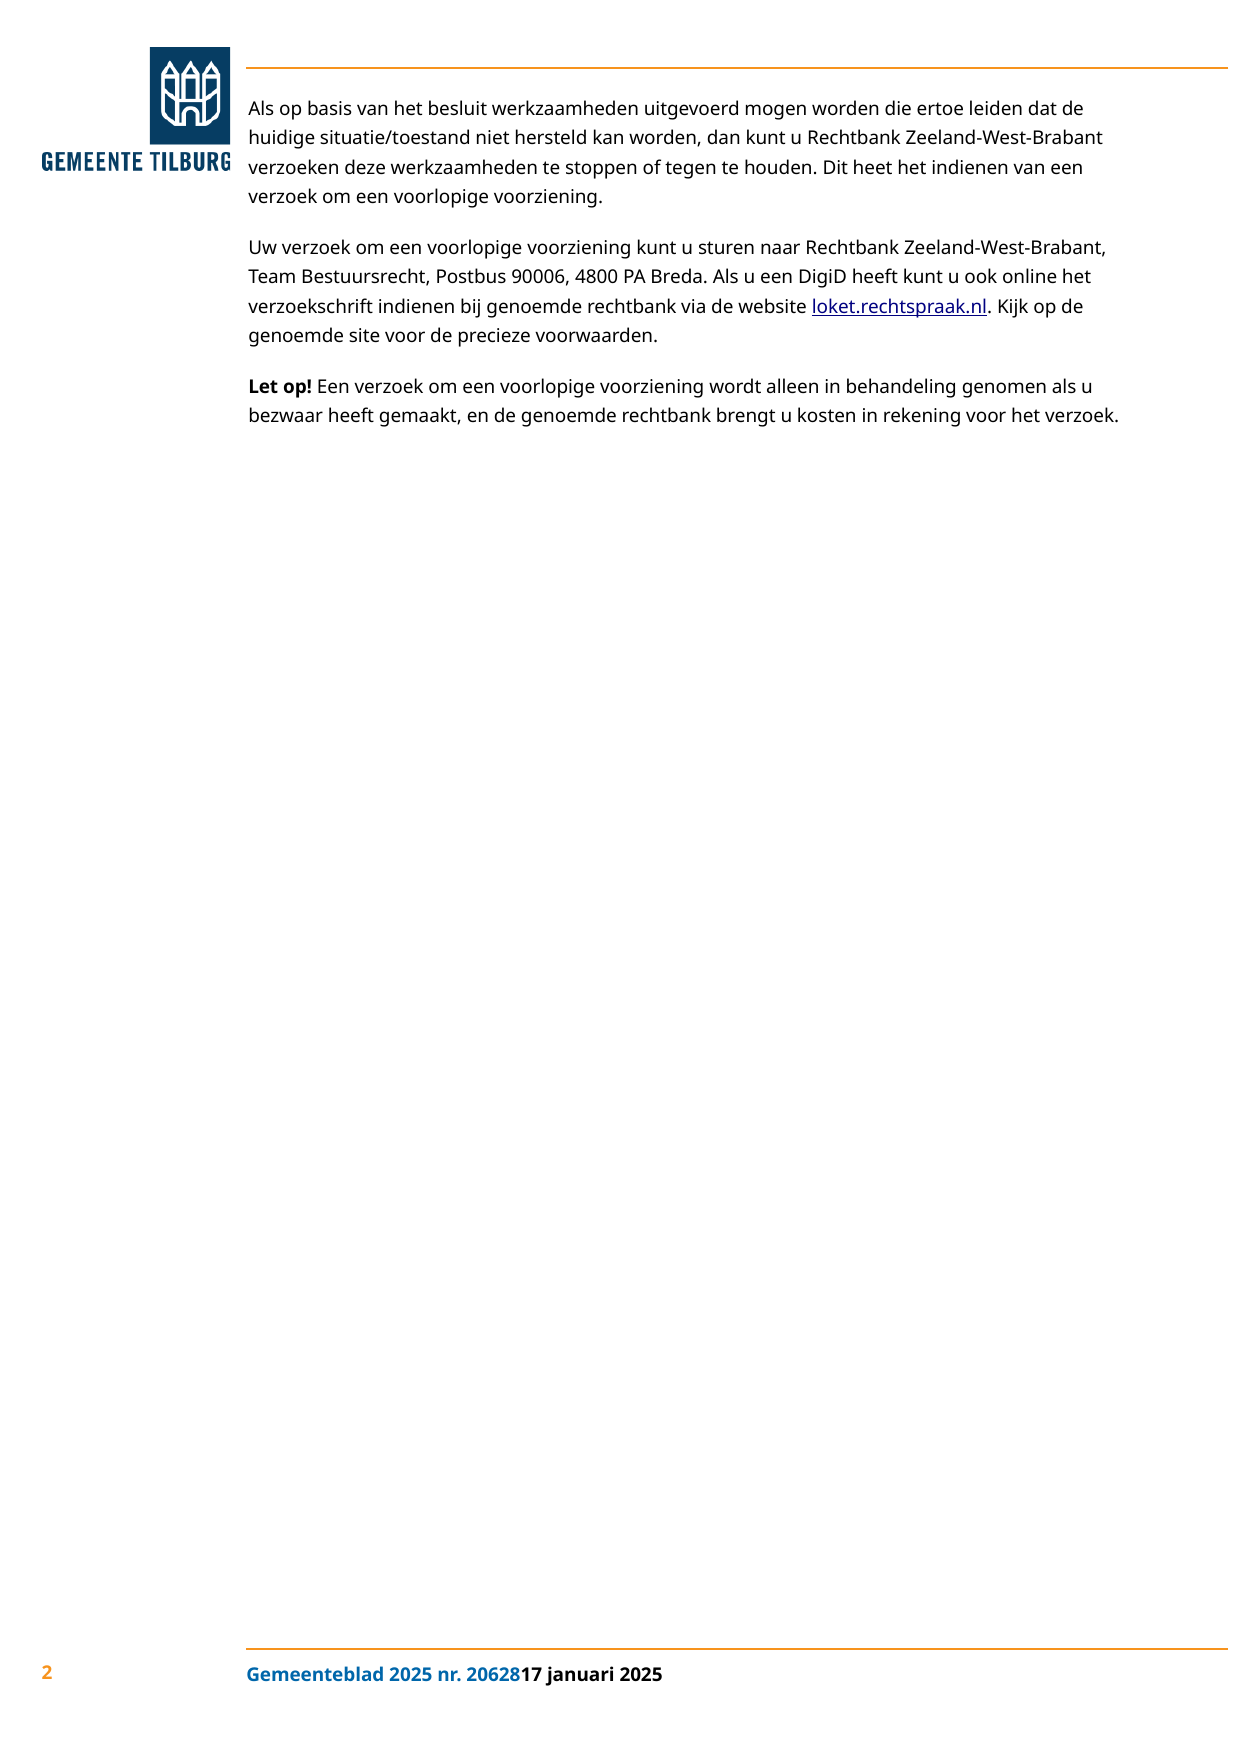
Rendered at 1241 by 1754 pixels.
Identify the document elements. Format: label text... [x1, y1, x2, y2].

text Let op! Een verzoek om een voorlopige voorziening wordt alleen in behandeling genomen als u bezwaar heeft gemaakt, en de genoemde rechtbank brengt u kosten in rekening voor het verzoek. [248, 373, 1152, 428]
text Als op basis van het besluit werkzaamheden uitgevoerd mogen worden die ertoe leiden dat de huidige situatie/toestand niet hersteld kan worden, dan kunt u Rechtbank Zeeland-West-Brabant verzoeken deze werkzaamheden te stoppen of tegen te houden. Dit heet het indienen van een verzoek om een voorlopige voorziening. [248, 95, 1152, 209]
text Uw verzoek om een voorlopige voorziening kunt u sturen naar Rechtbank Zeeland-West-Brabant, Team Bestuursrecht, Postbus 90006, 4800 PA Breda. Als u een DigiD heeft kunt u ook online het verzoekschrift indienen bij genoemde rechtbank via de website loket.rechtspraak.nl. Kijk op de genoemde site voor de precieze voorwaarden. [248, 234, 1152, 348]
picture [41, 47, 231, 172]
